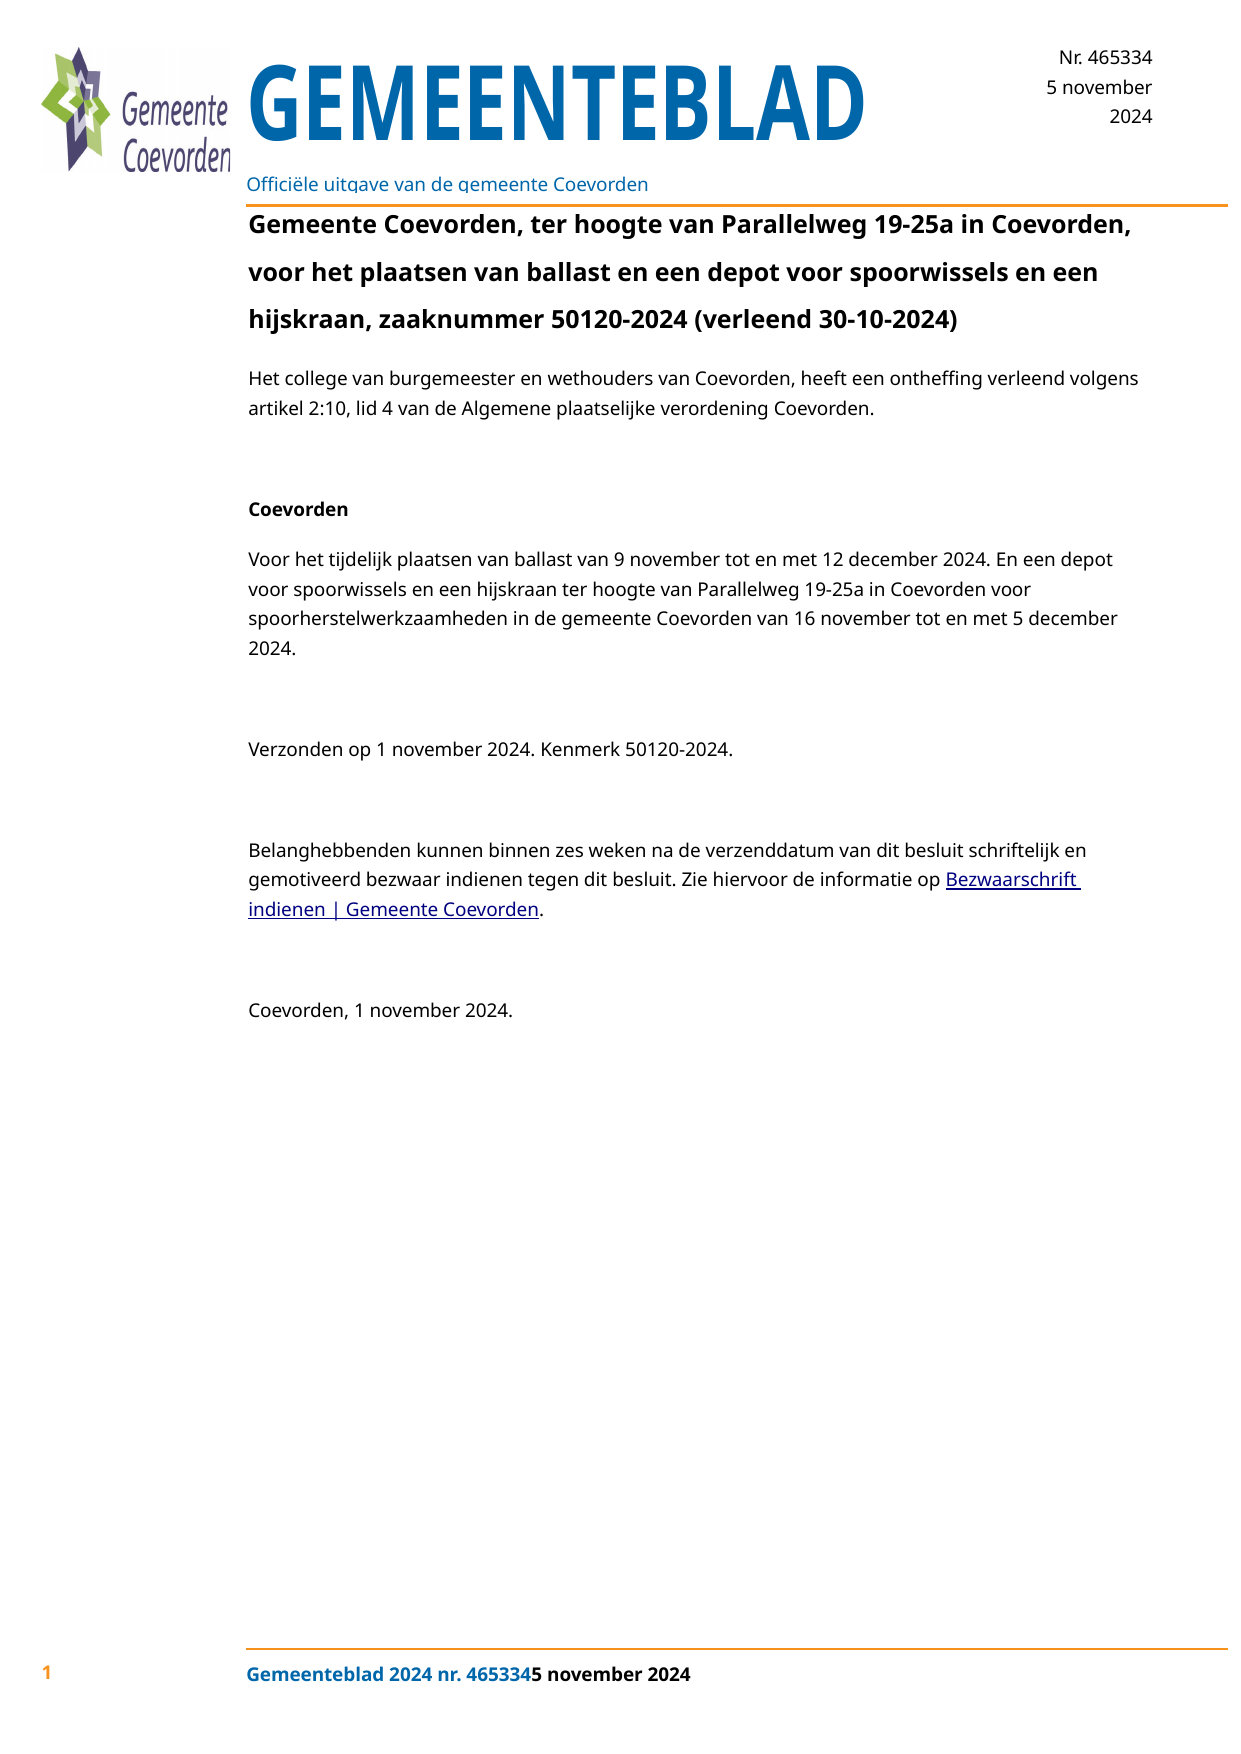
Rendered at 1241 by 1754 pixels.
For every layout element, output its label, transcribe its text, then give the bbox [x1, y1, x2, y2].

picture [41, 47, 231, 172]
text Het college van burgemeester en wethouders van Coevorden, heeft een ontheffing verleend volgens artikel 2:10, lid 4 van de Algemene plaatselijke verordening Coevorden. [248, 366, 1152, 421]
text Coevorden [248, 496, 1152, 522]
text Voor het tijdelijk plaatsen van ballast van 9 november tot en met 12 december 2024. En een depot voor spoorwissels en een hijskraan ter hoogte van Parallelweg 19-25a in Coevorden voor spoorherstelwerkzaamheden in de gemeente Coevorden van 16 november tot en met 5 december 2024. [248, 546, 1152, 661]
text Gemeente Coevorden, ter hoogte van Parallelweg 19-25a in Coevorden, voor het plaatsen van ballast en een depot voor spoorwissels en een hijskraan, zaaknummer 50120-2024 (verleend 30-10-2024) [248, 207, 1152, 336]
text Verzonden op 1 november 2024. Kenmerk 50120-2024. [248, 736, 1152, 762]
text Coevorden, 1 november 2024. [248, 997, 1152, 1022]
text Belanghebbenden kunnen binnen zes weken na de verzenddatum van dit besluit schriftelijk en gemotiveerd bezwaar indienen tegen dit besluit. Zie hiervoor de informatie op Bezwaarschrift indienen | Gemeente Coevorden. [248, 837, 1152, 922]
